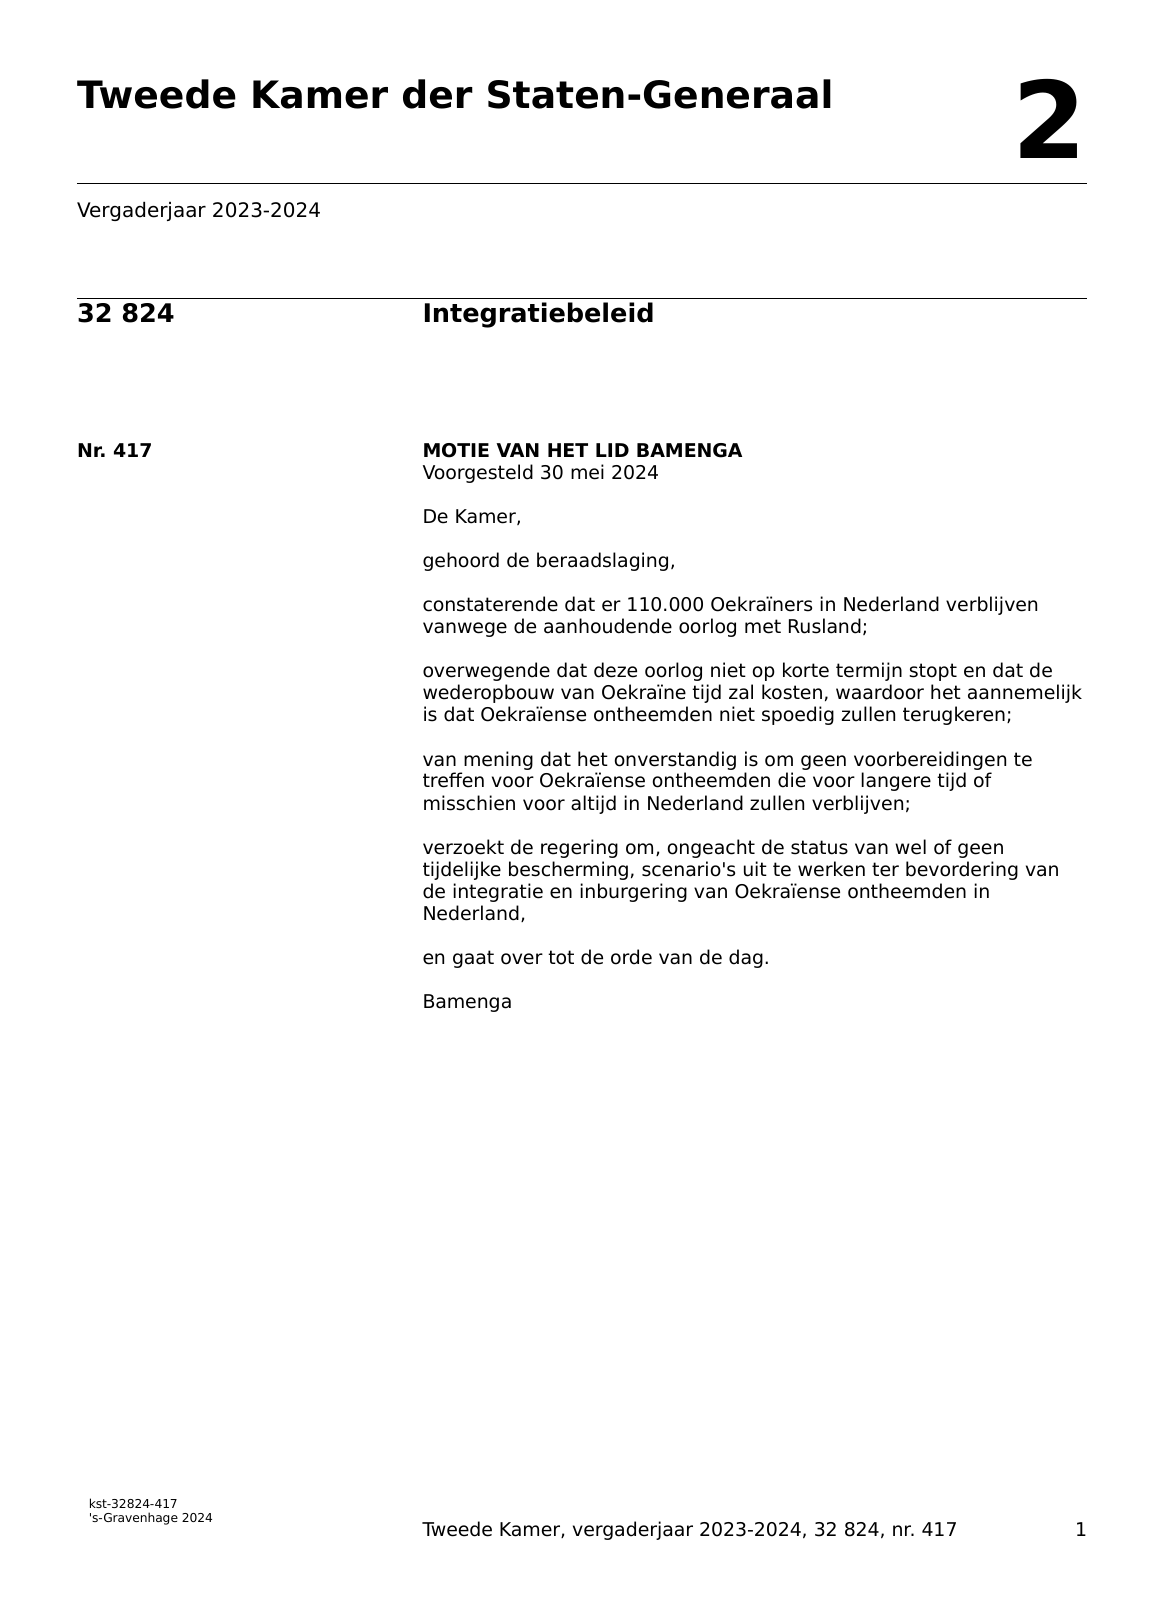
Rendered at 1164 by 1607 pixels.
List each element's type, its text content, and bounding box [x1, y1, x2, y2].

text De Kamer, [422, 506, 1087, 528]
subtitle 32 824 Integratiebeleid [77, 299, 1087, 329]
text van mening dat het onverstandig is om geen voorbereidingen te treffen voor Oekraïense ontheemden die voor langere tijd of misschien voor altijd in Nederland zullen verblijven; [422, 748, 1087, 814]
text Voorgesteld 30 mei 2024 [422, 462, 1087, 484]
text 's-Gravenhage 2024 [88, 1511, 323, 1525]
text en gaat over tot de orde van de dag. [422, 947, 1087, 969]
text gehoord de beraadslaging, [422, 550, 1087, 572]
text overwegende dat deze oorlog niet op korte termijn stopt en dat de wederopbouw van Oekraïne tijd zal kosten, waardoor het aannemelijk is dat Oekraïense ontheemden niet spoedig zullen terugkeren; [422, 660, 1087, 726]
text Bamenga [422, 991, 1087, 1013]
subtitle Nr. 417 MOTIE VAN HET LID BAMENGA [77, 440, 1087, 462]
table_cell Vergaderjaar 2023-2024 [77, 184, 1087, 298]
table_header Tweede Kamer der Staten-Generaal [77, 59, 886, 183]
text verzoekt de regering om, ongeacht de status van wel of geen tijdelijke bescherming, scenario's uit te werken ter bevordering van de integratie en inburgering van Oekraïense ontheemden in Nederland, [422, 837, 1087, 924]
table_header 2 [886, 59, 1087, 183]
text constaterende dat er 110.000 Oekraïners in Nederland verblijven vanwege de aanhoudende oorlog met Rusland; [422, 594, 1087, 638]
text kst-32824-417 [88, 1497, 323, 1511]
